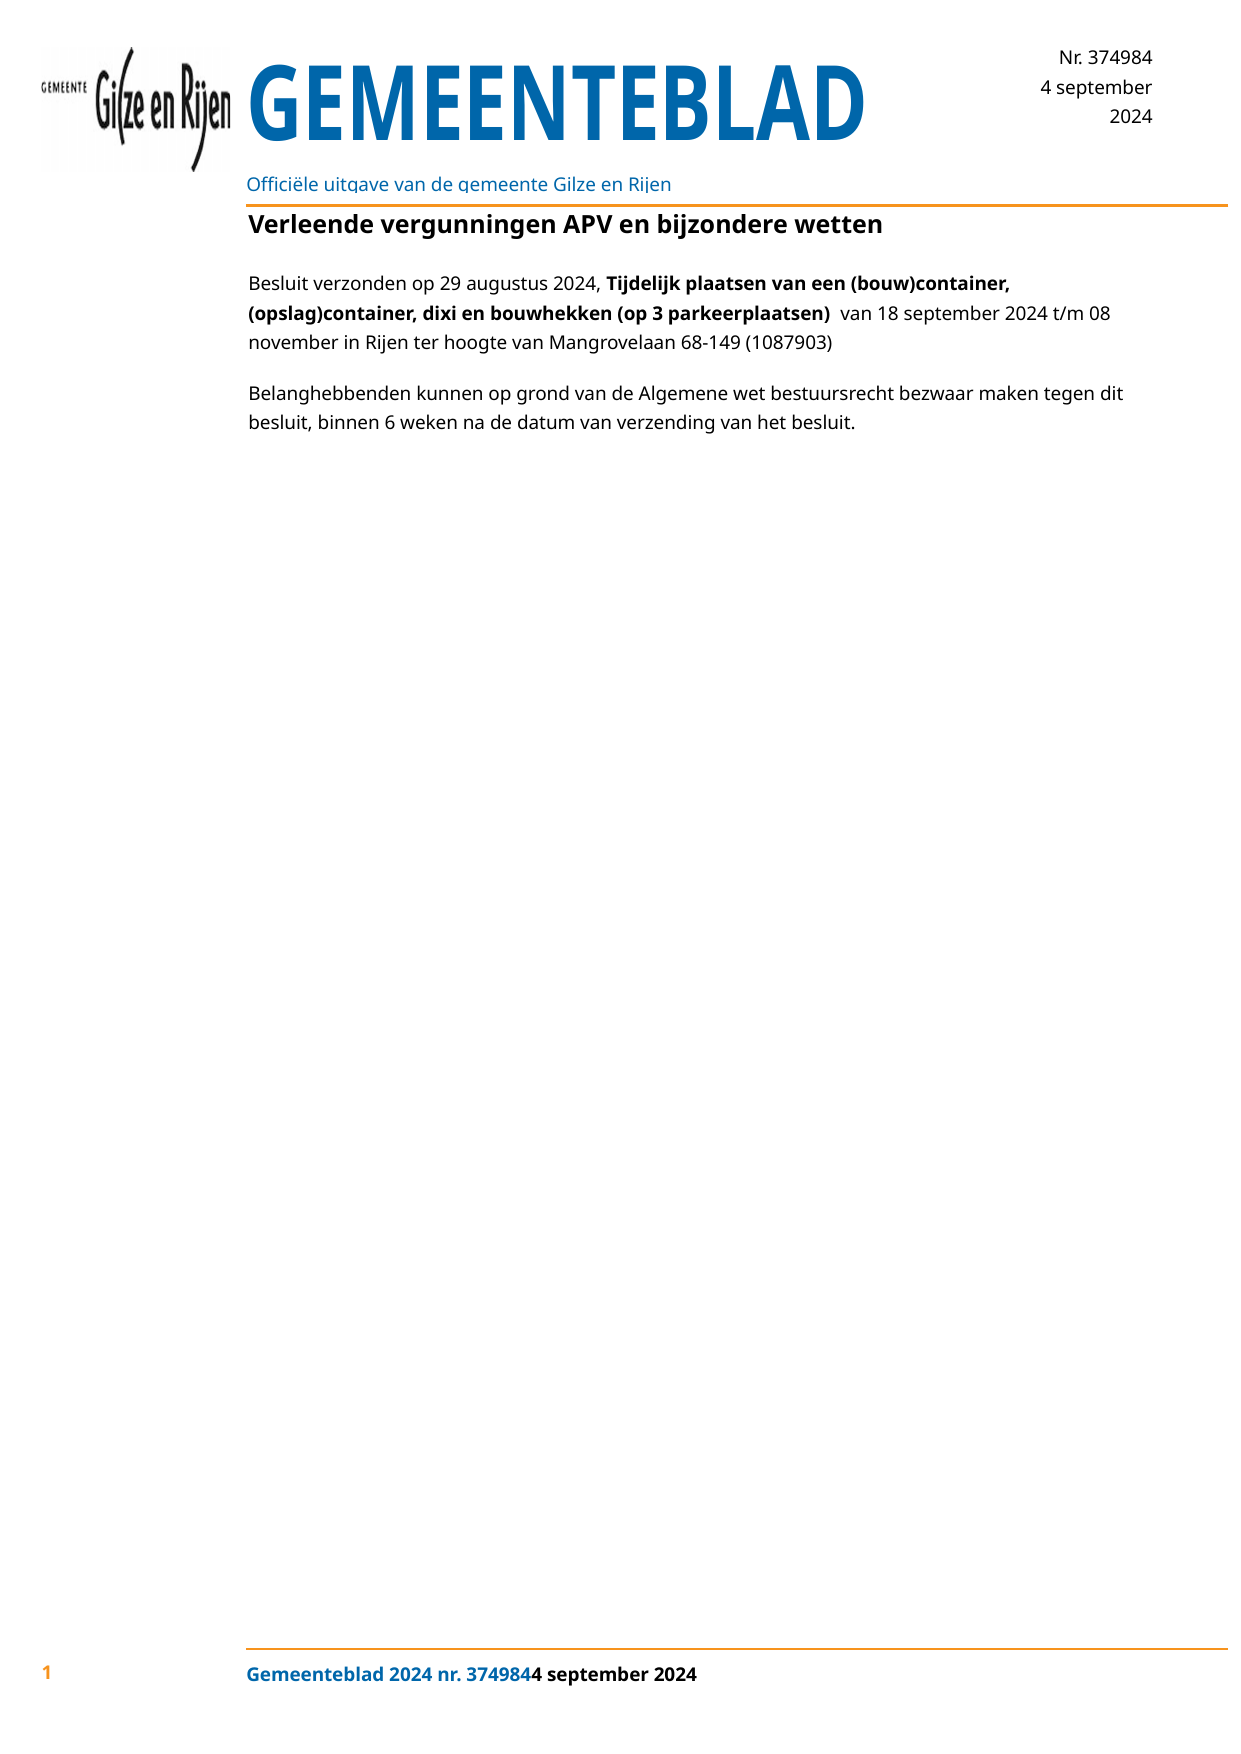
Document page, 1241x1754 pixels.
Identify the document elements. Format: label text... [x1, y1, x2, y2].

text Besluit verzonden op 29 augustus 2024, Tijdelijk plaatsen van een (bouw)container, (opslag)container, dixi en bouwhekken (op 3 parkeerplaatsen) van 18 september 2024 t/m 08 november in Rijen ter hoogte van Mangrovelaan 68-149 (1087903) [248, 270, 1152, 355]
picture [41, 47, 231, 172]
text Belanghebbenden kunnen op grond van de Algemene wet bestuursrecht bezwaar maken tegen dit besluit, binnen 6 weken na de datum van verzending van het besluit. [248, 380, 1152, 435]
text Verleende vergunningen APV en bijzondere wetten [248, 207, 1152, 241]
